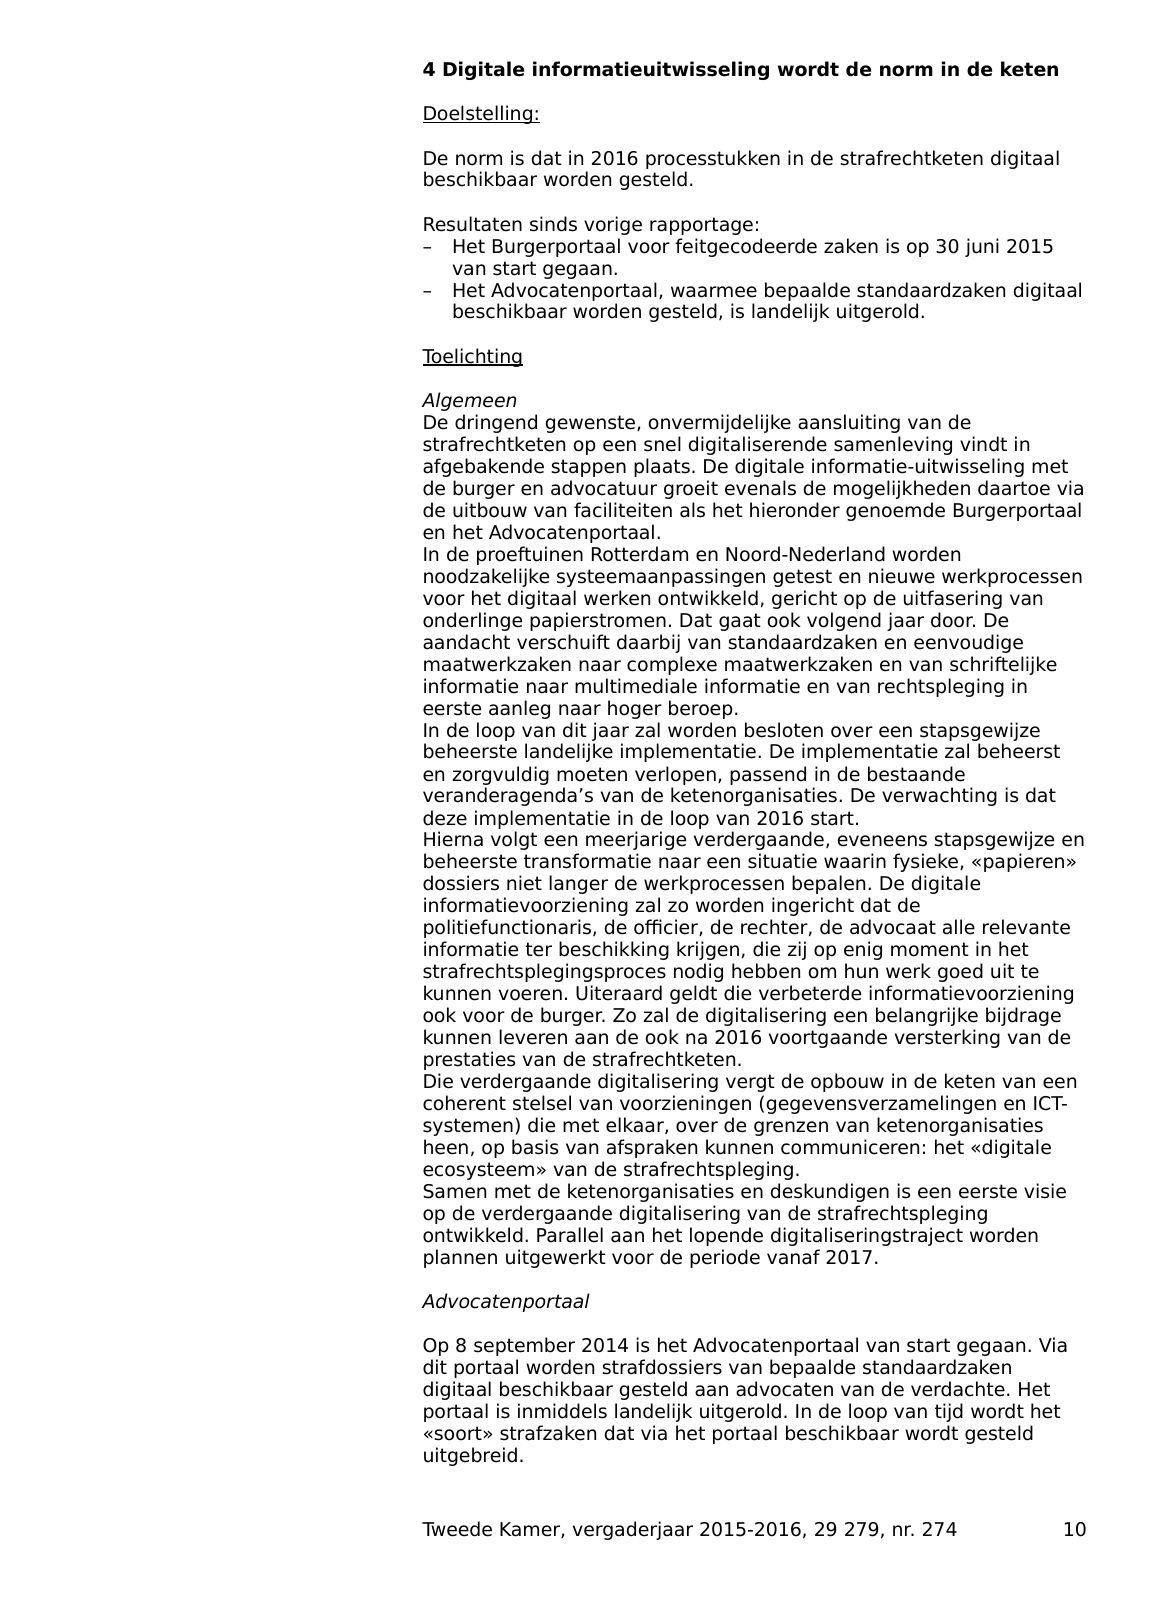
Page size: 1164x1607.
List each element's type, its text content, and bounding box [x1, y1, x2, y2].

text – Het Burgerportaal voor feitgecodeerde zaken is op 30 juni 2015 van start gegaan. [422, 236, 1087, 279]
text Samen met de ketenorganisaties en deskundigen is een eerste visie op de verdergaande digitalisering van de strafrechtspleging ontwikkeld. Parallel aan het lopende digitaliseringstraject worden plannen uitgewerkt voor de periode vanaf 2017. [422, 1181, 1087, 1269]
text De dringend gewenste, onvermijdelijke aansluiting van de strafrechtketen op een snel digitaliserende samenleving vindt in afgebakende stappen plaats. De digitale informatie-uitwisseling met de burger en advocatuur groeit evenals de mogelijkheden daartoe via de uitbouw van faciliteiten als het hieronder genoemde Burgerportaal en het Advocatenportaal. [422, 412, 1087, 544]
text In de loop van dit jaar zal worden besloten over een stapsgewijze beheerste landelijke implementatie. De implementatie zal beheerst en zorgvuldig moeten verlopen, passend in de bestaande veranderagenda’s van de ketenorganisaties. De verwachting is dat deze implementatie in de loop van 2016 start. [422, 719, 1087, 829]
subtitle Advocatenportaal [422, 1291, 1087, 1313]
text Resultaten sinds vorige rapportage: [422, 213, 1087, 236]
text Op 8 september 2014 is het Advocatenportaal van start gegaan. Via dit portaal worden strafdossiers van bepaalde standaardzaken digitaal beschikbaar gesteld aan advocaten van de verdachte. Het portaal is inmiddels landelijk uitgerold. In de loop van tijd wordt het «soort» strafzaken dat via het portaal beschikbaar wordt gesteld uitgebreid. [422, 1335, 1087, 1467]
subtitle Toelichting [422, 346, 1087, 368]
text Hierna volgt een meerjarige verdergaande, eveneens stapsgewijze en beheerste transformatie naar een situatie waarin fysieke, «papieren» dossiers niet langer de werkprocessen bepalen. De digitale informatievoorziening zal zo worden ingericht dat de politiefunctionaris, de officier, de rechter, de advocaat alle relevante informatie ter beschikking krijgen, die zij op enig moment in het strafrechtsplegingsproces nodig hebben om hun werk goed uit te kunnen voeren. Uiteraard geldt die verbeterde informatievoorziening ook voor de burger. Zo zal de digitalisering een belangrijke bijdrage kunnen leveren aan de ook na 2016 voortgaande versterking van de prestaties van de strafrechtketen. [422, 829, 1087, 1071]
text Algemeen [422, 390, 1087, 412]
text – Het Advocatenportaal, waarmee bepaalde standaardzaken digitaal beschikbaar worden gesteld, is landelijk uitgerold. [422, 279, 1087, 323]
text De norm is dat in 2016 processtukken in de strafrechtketen digitaal beschikbaar worden gesteld. [422, 147, 1087, 191]
subtitle 4 Digitale informatieuitwisseling wordt de norm in de keten [422, 59, 1087, 81]
text In de proeftuinen Rotterdam en Noord-Nederland worden noodzakelijke systeemaanpassingen getest en nieuwe werkprocessen voor het digitaal werken ontwikkeld, gericht op de uitfasering van onderlinge papierstromen. Dat gaat ook volgend jaar door. De aandacht verschuift daarbij van standaardzaken en eenvoudige maatwerkzaken naar complexe maatwerkzaken en van schriftelijke informatie naar multimediale informatie en van rechtspleging in eerste aanleg naar hoger beroep. [422, 544, 1087, 719]
text Die verdergaande digitalisering vergt de opbouw in de keten van een coherent stelsel van voorzieningen (gegevensverzamelingen en ICT-systemen) die met elkaar, over de grenzen van ketenorganisaties heen, op basis van afspraken kunnen communiceren: het «digitale ecosysteem» van de strafrechtspleging. [422, 1071, 1087, 1181]
subtitle Doelstelling: [422, 103, 1087, 125]
